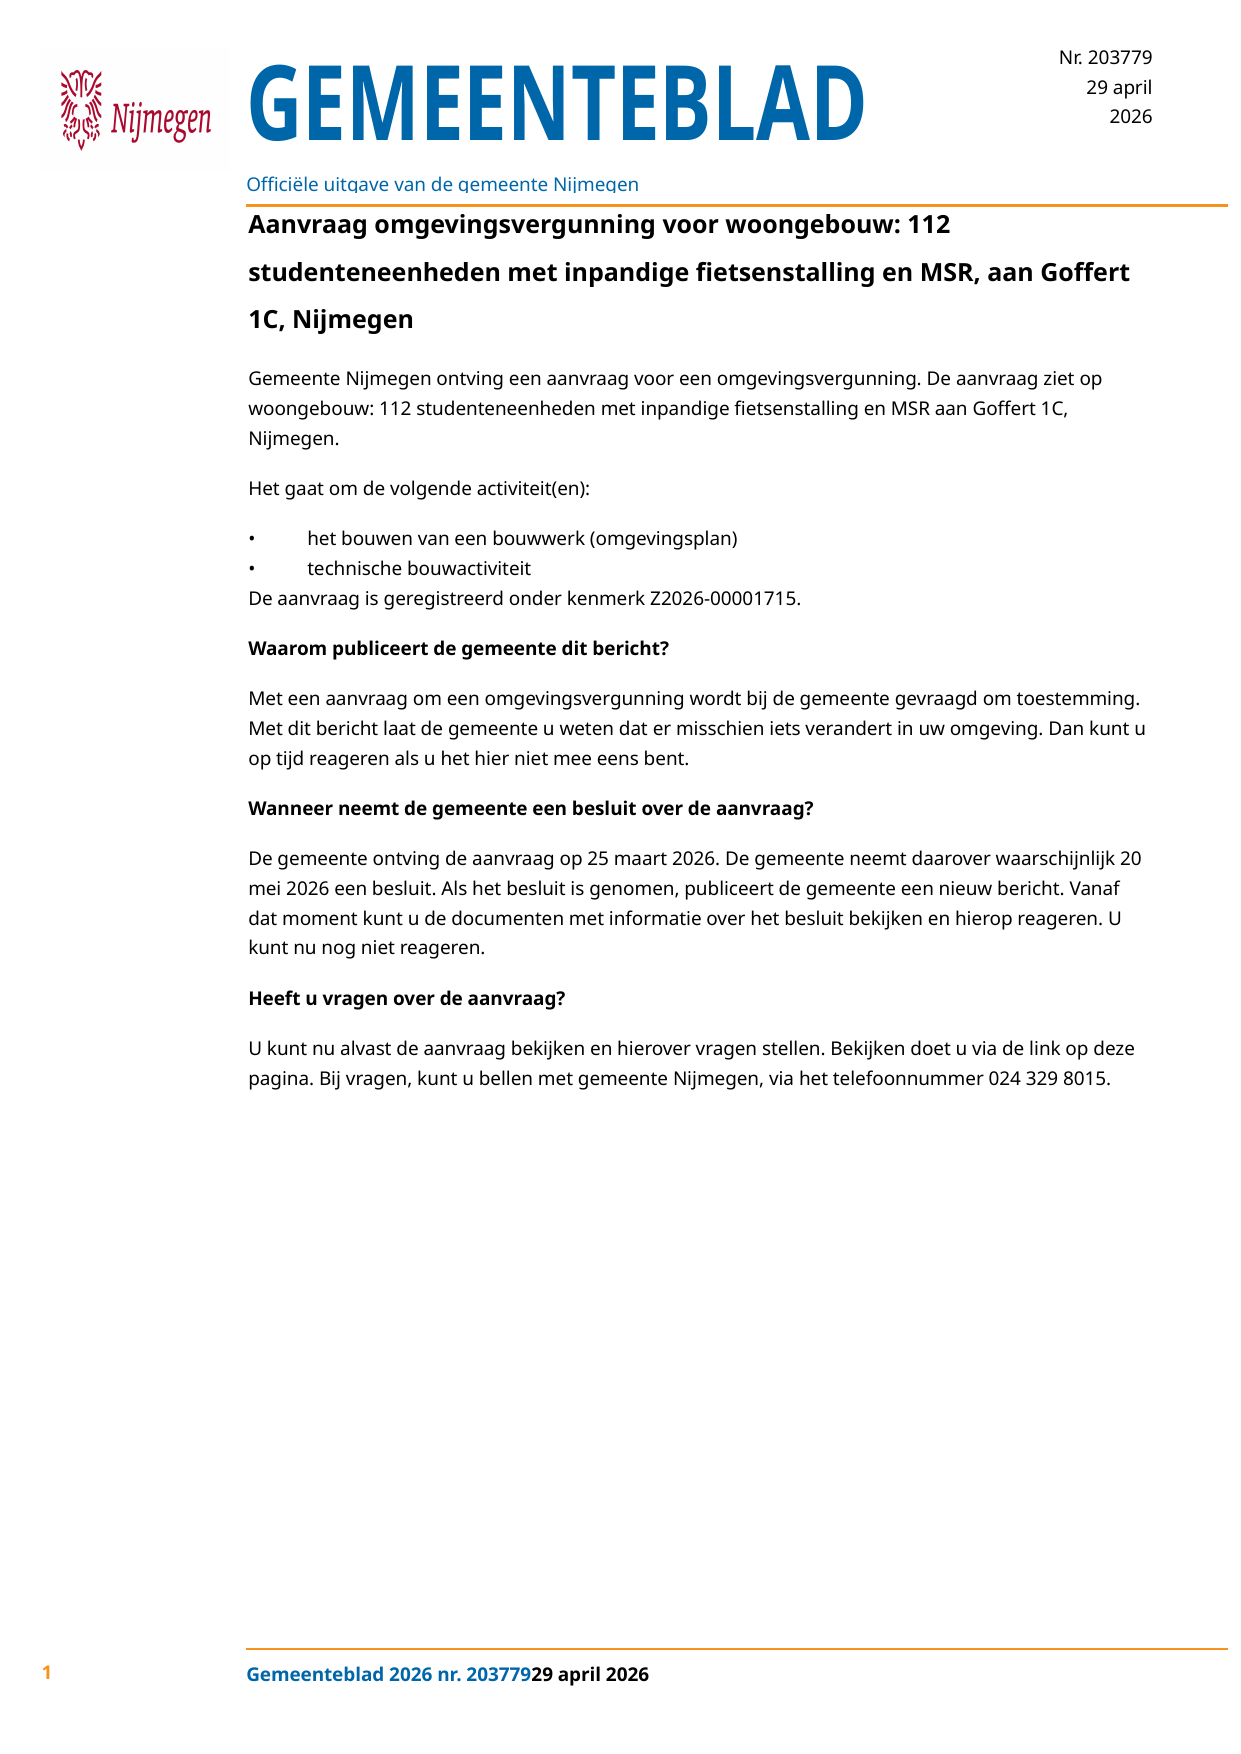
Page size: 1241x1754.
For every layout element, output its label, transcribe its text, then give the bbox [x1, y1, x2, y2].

text Wanneer neemt de gemeente een besluit over de aanvraag? [248, 795, 1152, 821]
text U kunt nu alvast de aanvraag bekijken en hierover vragen stellen. Bekijken doet u via de link op deze pagina. Bij vragen, kunt u bellen met gemeente Nijmegen, via het telefoonnummer 024 329 8015. [248, 1035, 1152, 1090]
list het bouwen van een bouwwerk (omgevingsplan) [248, 526, 1152, 551]
text Met een aanvraag om een omgevingsvergunning wordt bij de gemeente gevraagd om toestemming. Met dit bericht laat de gemeente u weten dat er misschien iets verandert in uw omgeving. Dan kunt u op tijd reageren als u het hier niet mee eens bent. [248, 686, 1152, 770]
picture [41, 47, 231, 172]
text Waarom publiceert de gemeente dit bericht? [248, 635, 1152, 661]
text Aanvraag omgevingsvergunning voor woongebouw: 112 studenteneenheden met inpandige fietsenstalling en MSR, aan Goffert 1C, Nijmegen [248, 207, 1152, 336]
text De aanvraag is geregistreerd onder kenmerk Z2026-00001715. [248, 585, 1152, 610]
text Gemeente Nijmegen ontving een aanvraag voor een omgevingsvergunning. De aanvraag ziet op woongebouw: 112 studenteneenheden met inpandige fietsenstalling en MSR aan Goffert 1C, Nijmegen. [248, 366, 1152, 450]
text Het gaat om de volgende activiteit(en): [248, 475, 1152, 501]
text De gemeente ontving de aanvraag op 25 maart 2026. De gemeente neemt daarover waarschijnlijk 20 mei 2026 een besluit. Als het besluit is genomen, publiceert de gemeente een nieuw bericht. Vanaf dat moment kunt u de documenten met informatie over het besluit bekijken en hierop reageren. U kunt nu nog niet reageren. [248, 846, 1152, 960]
list technische bouwactiviteit [248, 555, 1152, 581]
text Heeft u vragen over de aanvraag? [248, 985, 1152, 1010]
